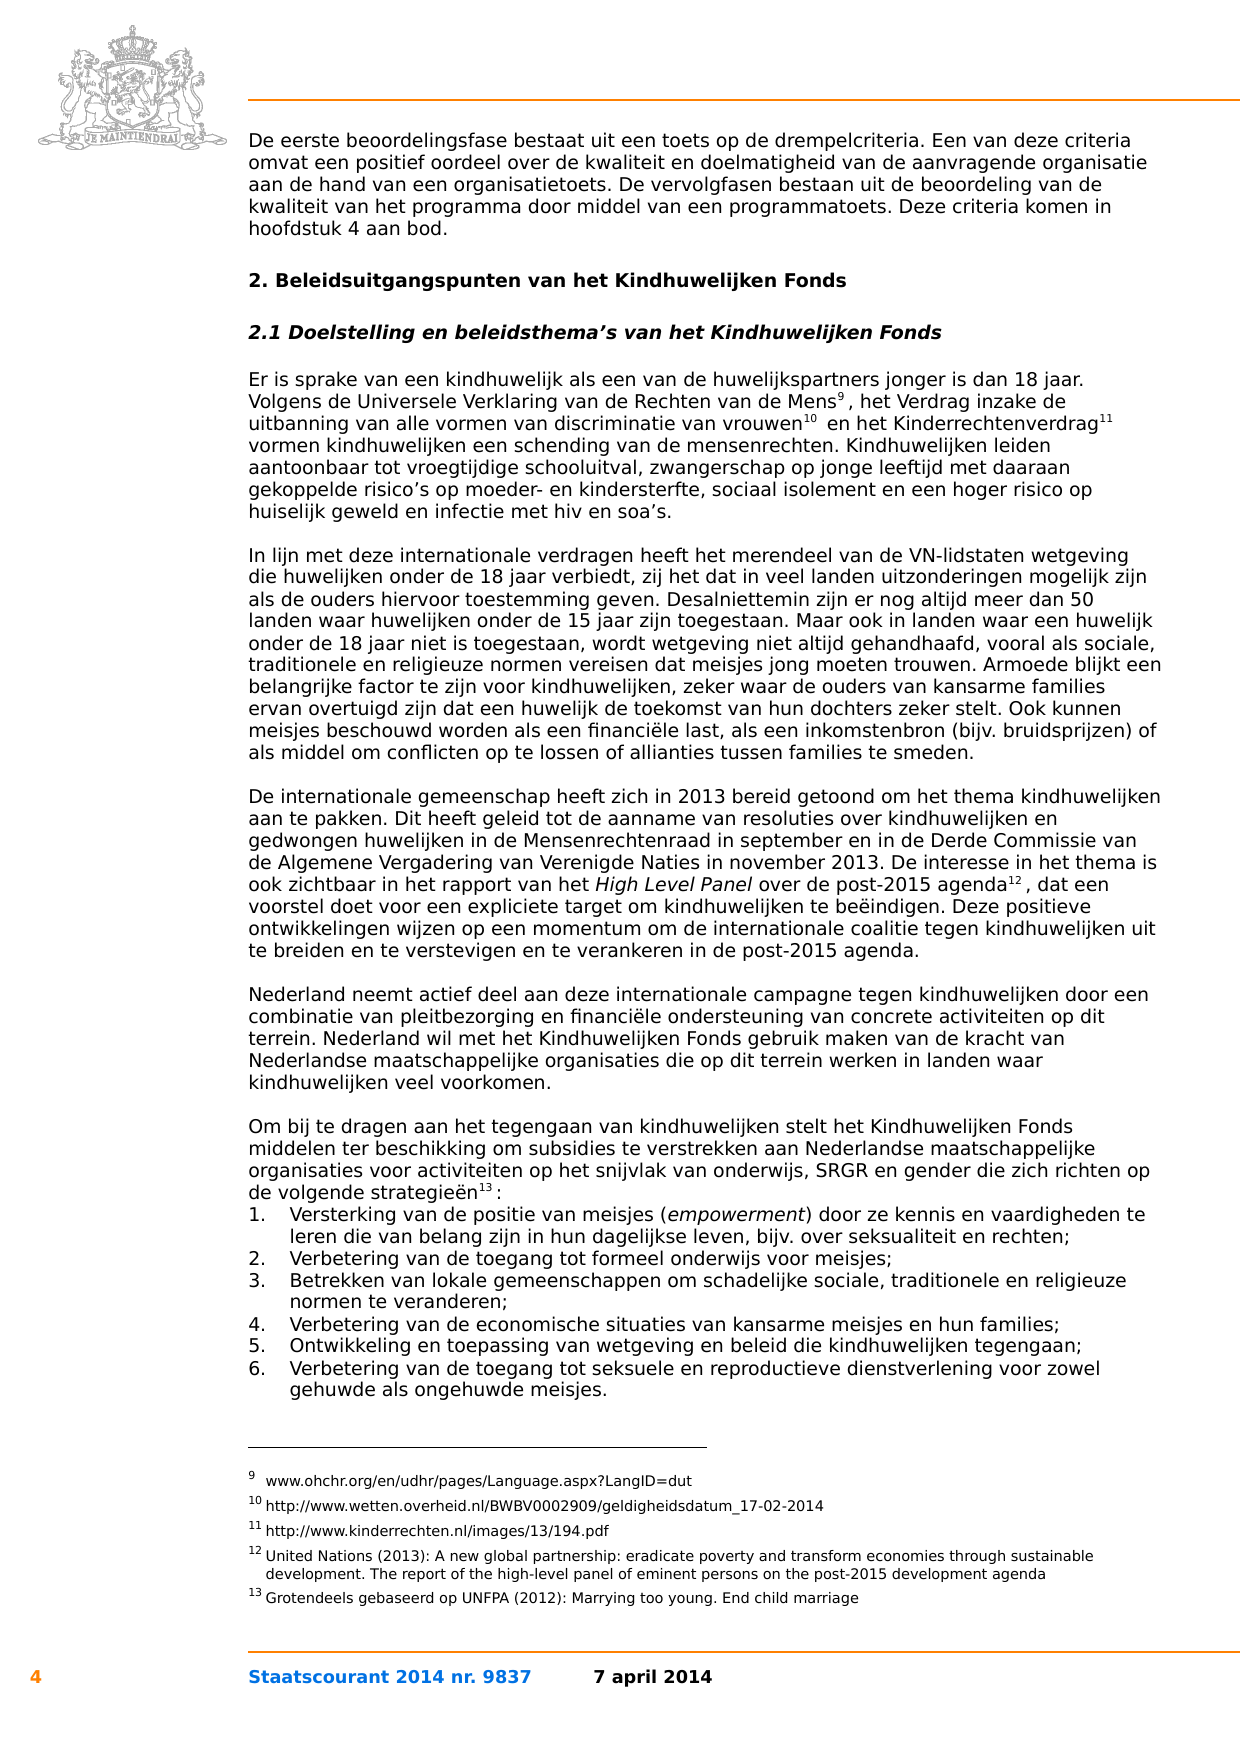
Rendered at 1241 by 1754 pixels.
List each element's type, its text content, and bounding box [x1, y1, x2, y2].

text 4. Verbetering van de economische situaties van kansarme meisjes en hun families; [248, 1313, 1163, 1335]
text United Nations (2013): A new global partnership: eradicate poverty and transform economies through sustainable development. The report of the high-level panel of eminent persons on the post-2015 development agenda [248, 1544, 1163, 1583]
text Nederland neemt actief deel aan deze internationale campagne tegen kindhuwelijken door een combinatie van pleitbezorging en financiële ondersteuning van concrete activiteiten op dit terrein. Nederland wil met het Kindhuwelijken Fonds gebruik maken van de kracht van Nederlandse maatschappelijke organisaties die op dit terrein werken in landen waar kindhuwelijken veel voorkomen. [248, 984, 1163, 1094]
text Grotendeels gebaseerd op UNFPA (2012): Marrying too young. End child marriage [248, 1586, 1163, 1608]
subtitle 2.1 Doelstelling en beleidsthema’s van het Kindhuwelijken Fonds [248, 322, 1163, 344]
text In lijn met deze internationale verdragen heeft het merendeel van de VN-lidstaten wetgeving die huwelijken onder de 18 jaar verbiedt, zij het dat in veel landen uitzonderingen mogelijk zijn als de ouders hiervoor toestemming geven. Desalniettemin zijn er nog altijd meer dan 50 landen waar huwelijken onder de 15 jaar zijn toegestaan. Maar ook in landen waar een huwelijk onder de 18 jaar niet is toegestaan, wordt wetgeving niet altijd gehandhaafd, vooral als sociale, traditionele en religieuze normen vereisen dat meisjes jong moeten trouwen. Armoede blijkt een belangrijke factor te zijn voor kindhuwelijken, zeker waar de ouders van kansarme families ervan overtuigd zijn dat een huwelijk de toekomst van hun dochters zeker stelt. Ook kunnen meisjes beschouwd worden als een financiële last, als een inkomstenbron (bijv. bruidsprijzen) of als middel om conflicten op te lossen of allianties tussen families te smeden. [248, 544, 1163, 764]
subtitle 2. Beleidsuitgangspunten van het Kindhuwelijken Fonds [248, 270, 1163, 292]
text http://www.kinderrechten.nl/images/13/194.pdf [248, 1519, 1163, 1541]
text 5. Ontwikkeling en toepassing van wetgeving en beleid die kindhuwelijken tegengaan; [248, 1335, 1163, 1357]
picture [38, 25, 227, 150]
text 6. Verbetering van de toegang tot seksuele en reproductieve dienstverlening voor zowel gehuwde als ongehuwde meisjes. [248, 1357, 1163, 1401]
text De eerste beoordelingsfase bestaat uit een toets op de drempelcriteria. Een van deze criteria omvat een positief oordeel over de kwaliteit en doelmatigheid van de aanvragende organisatie aan de hand van een organisatietoets. De vervolgfasen bestaan uit de beoordeling van de kwaliteit van het programma door middel van een programmatoets. Deze criteria komen in hoofdstuk 4 aan bod. [248, 130, 1163, 240]
text www.ohchr.org/en/udhr/pages/Language.aspx?LangID=dut [248, 1469, 1163, 1491]
text De internationale gemeenschap heeft zich in 2013 bereid getoond om het thema kindhuwelijken aan te pakken. Dit heeft geleid tot de aanname van resoluties over kindhuwelijken en gedwongen huwelijken in de Mensenrechtenraad in september en in de Derde Commissie van de Algemene Vergadering van Verenigde Naties in november 2013. De interesse in het thema is ook zichtbaar in het rapport van het High Level Panel over de post-2015 agenda, dat een voorstel doet voor een expliciete target om kindhuwelijken te beëindigen. Deze positieve ontwikkelingen wijzen op een momentum om de internationale coalitie tegen kindhuwelijken uit te breiden en te verstevigen en te verankeren in de post-2015 agenda. [248, 786, 1163, 962]
text Er is sprake van een kindhuwelijk als een van de huwelijkspartners jonger is dan 18 jaar. Volgens de Universele Verklaring van de Rechten van de Mens, het Verdrag inzake de uitbanning van alle vormen van discriminatie van vrouwen en het Kinderrechtenverdrag vormen kindhuwelijken een schending van de mensenrechten. Kindhuwelijken leiden aantoonbaar tot vroegtijdige schooluitval, zwangerschap op jonge leeftijd met daaraan gekoppelde risico’s op moeder- en kindersterfte, sociaal isolement en een hoger risico op huiselijk geweld en infectie met hiv en soa’s. [248, 369, 1163, 523]
text 2. Verbetering van de toegang tot formeel onderwijs voor meisjes; [248, 1247, 1163, 1269]
text 3. Betrekken van lokale gemeenschappen om schadelijke sociale, traditionele en religieuze normen te veranderen; [248, 1269, 1163, 1313]
text Om bij te dragen aan het tegengaan van kindhuwelijken stelt het Kindhuwelijken Fonds middelen ter beschikking om subsidies te verstrekken aan Nederlandse maatschappelijke organisaties voor activiteiten op het snijvlak van onderwijs, SRGR en gender die zich richten op de volgende strategieën: [248, 1116, 1163, 1203]
text 1. Versterking van de positie van meisjes (empowerment) door ze kennis en vaardigheden te leren die van belang zijn in hun dagelijkse leven, bijv. over seksualiteit en rechten; [248, 1203, 1163, 1247]
text http://www.wetten.overheid.nl/BWBV0002909/geldigheidsdatum_17-02-2014 [248, 1494, 1163, 1516]
